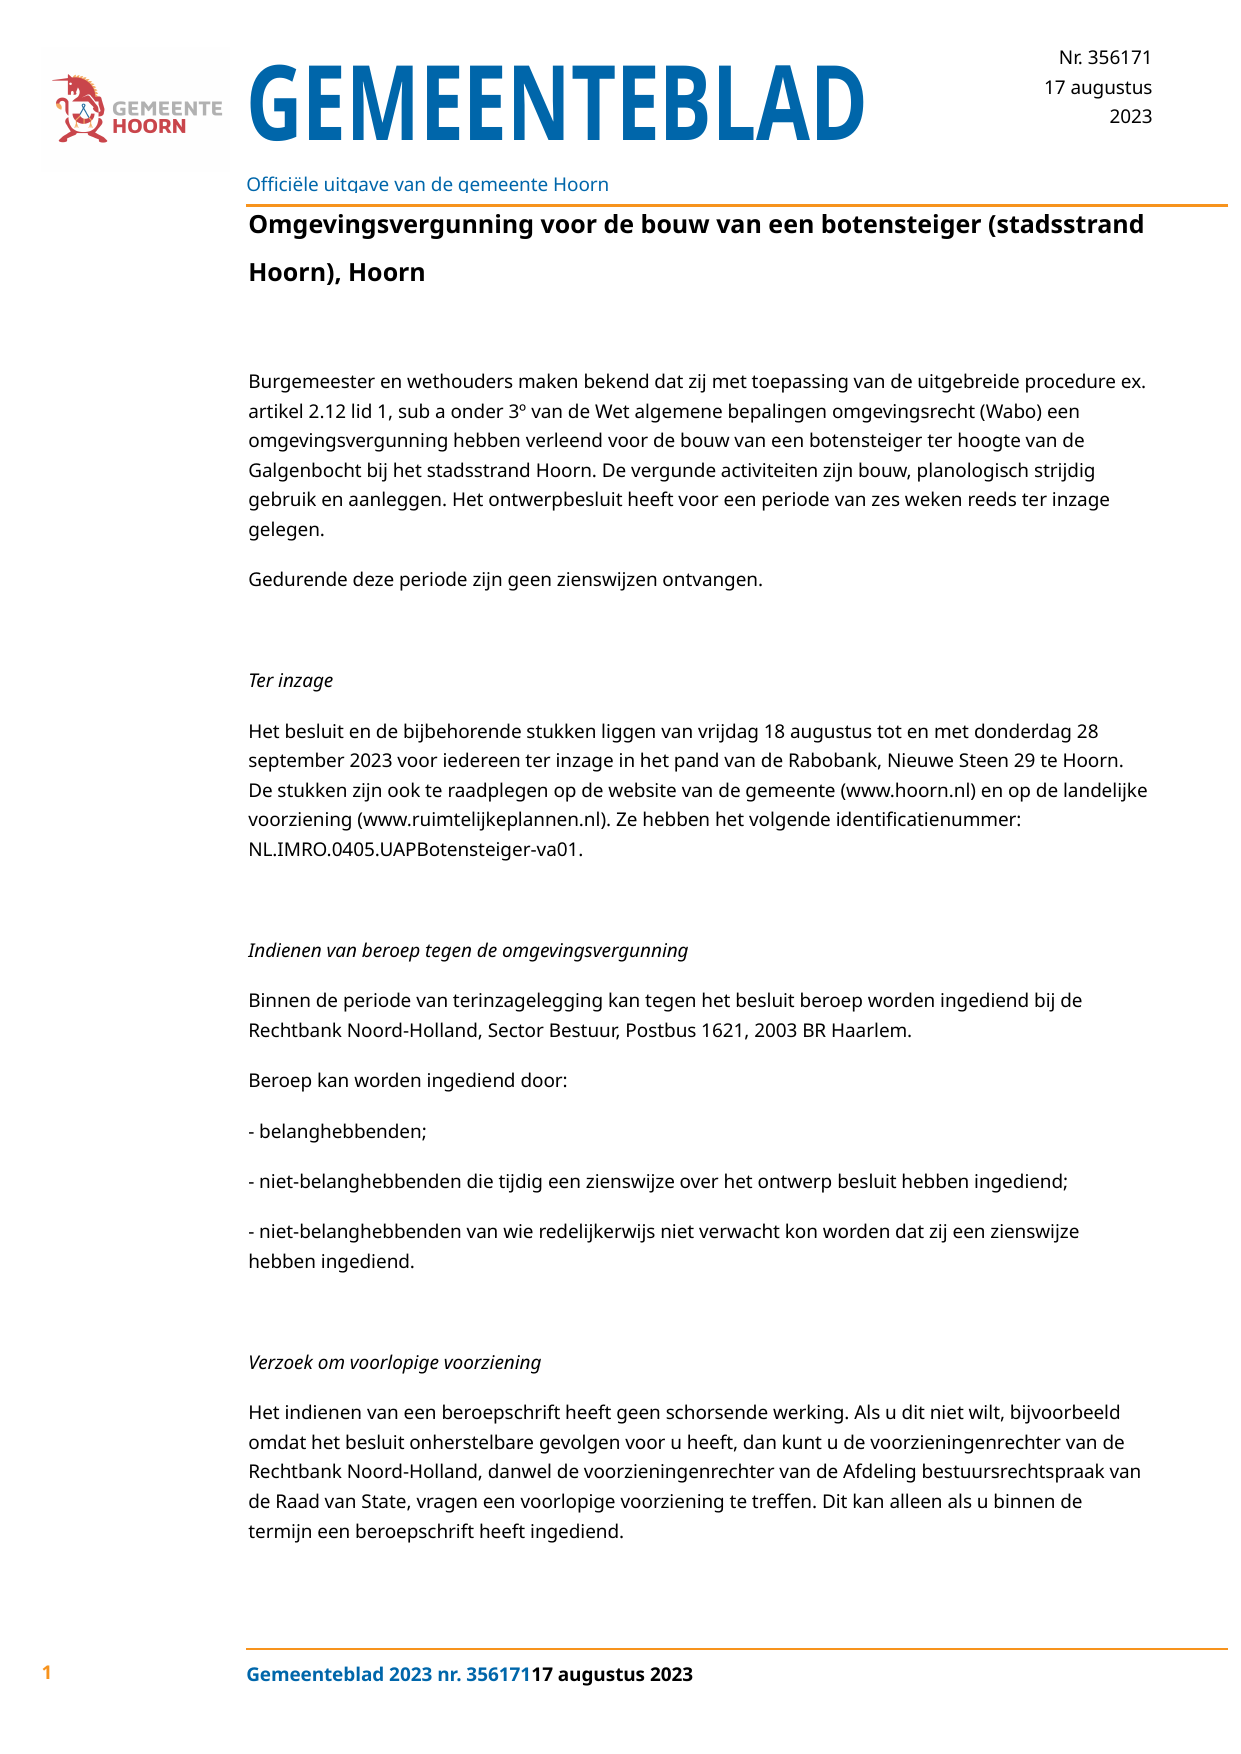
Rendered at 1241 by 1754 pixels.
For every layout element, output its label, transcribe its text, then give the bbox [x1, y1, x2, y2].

text Burgemeester en wethouders maken bekend dat zij met toepassing van de uitgebreide procedure ex. artikel 2.12 lid 1, sub a onder 3º van de Wet algemene bepalingen omgevingsrecht (Wabo) een omgevingsvergunning hebben verleend voor de bouw van een botensteiger ter hoogte van de Galgenbocht bij het stadsstrand Hoorn. De vergunde activiteiten zijn bouw, planologisch strijdig gebruik en aanleggen. Het ontwerpbesluit heeft voor een periode van zes weken reeds ter inzage gelegen. [248, 368, 1152, 542]
text Gedurende deze periode zijn geen zienswijzen ontvangen. [248, 567, 1152, 592]
text Beroep kan worden ingediend door: [248, 1067, 1152, 1093]
text Ter inzage [248, 667, 1152, 693]
text Binnen de periode van terinzagelegging kan tegen het besluit beroep worden ingediend bij de Rechtbank Noord-Holland, Sector Bestuur, Postbus 1621, 2003 BR Haarlem. [248, 987, 1152, 1043]
text Het besluit en de bijbehorende stukken liggen van vrijdag 18 augustus tot en met donderdag 28 september 2023 voor iedereen ter inzage in het pand van de Rabobank, Nieuwe Steen 29 te Hoorn. De stukken zijn ook te raadplegen op de website van de gemeente (www.hoorn.nl) en op de landelijke voorziening (www.ruimtelijkeplannen.nl). Ze hebben het volgende identificatienummer: NL.IMRO.0405.UAPBotensteiger-va01. [248, 718, 1152, 862]
text Indienen van beroep tegen de omgevingsvergunning [248, 937, 1152, 963]
text - niet-belanghebbenden van wie redelijkerwijs niet verwacht kon worden dat zij een zienswijze hebben ingediend. [248, 1219, 1152, 1274]
text Het indienen van een beroepschrift heeft geen schorsende werking. Als u dit niet wilt, bijvoorbeeld omdat het besluit onherstelbare gevolgen voor u heeft, dan kunt u de voorzieningenrechter van de Rechtbank Noord-Holland, danwel de voorzieningenrechter van de Afdeling bestuursrechtspraak van de Raad van State, vragen een voorlopige voorziening te treffen. Dit kan alleen als u binnen de termijn een beroepschrift heeft ingediend. [248, 1399, 1152, 1544]
text - belanghebbenden; [248, 1118, 1152, 1144]
text Verzoek om voorlopige voorziening [248, 1349, 1152, 1375]
picture [41, 47, 231, 172]
text - niet-belanghebbenden die tijdig een zienswijze over het ontwerp besluit hebben ingediend; [248, 1168, 1152, 1194]
text Omgevingsvergunning voor de bouw van een botensteiger (stadsstrand Hoorn), Hoorn [248, 207, 1152, 288]
